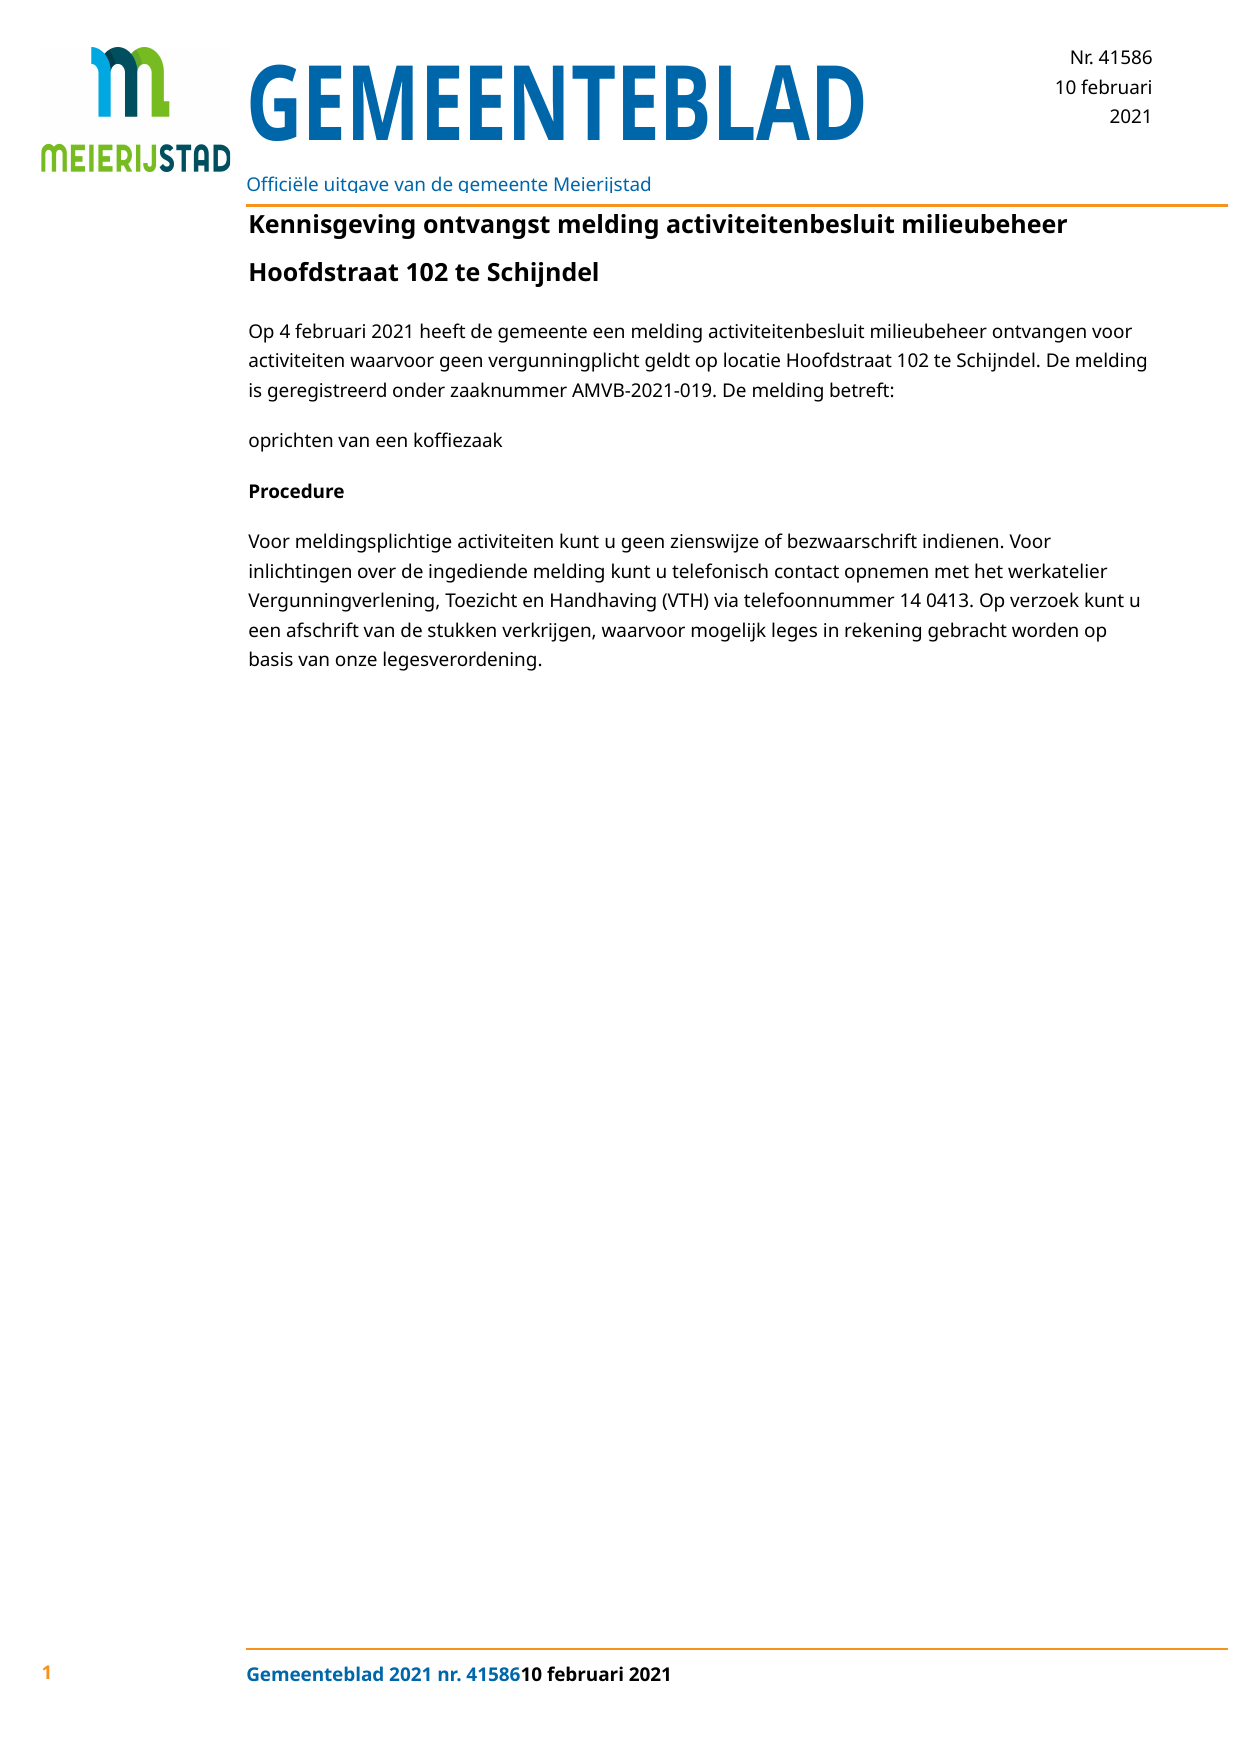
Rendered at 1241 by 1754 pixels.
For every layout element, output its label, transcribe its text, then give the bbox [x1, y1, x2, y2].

text Kennisgeving ontvangst melding activiteitenbesluit milieubeheer Hoofdstraat 102 te Schijndel [248, 207, 1152, 288]
text Procedure [248, 478, 1152, 504]
text Voor meldingsplichtige activiteiten kunt u geen zienswijze of bezwaarschrift indienen. Voor inlichtingen over de ingediende melding kunt u telefonisch contact opnemen met het werkatelier Vergunningverlening, Toezicht en Handhaving (VTH) via telefoonnummer 14 0413. Op verzoek kunt u een afschrift van de stukken verkrijgen, waarvoor mogelijk leges in rekening gebracht worden op basis van onze legesverordening. [248, 528, 1152, 672]
picture [41, 47, 231, 172]
text oprichten van een koffiezaak [248, 427, 1152, 453]
text Op 4 februari 2021 heeft de gemeente een melding activiteitenbesluit milieubeheer ontvangen voor activiteiten waarvoor geen vergunningplicht geldt op locatie Hoofdstraat 102 te Schijndel. De melding is geregistreerd onder zaaknummer AMVB-2021-019. De melding betreft: [248, 318, 1152, 403]
